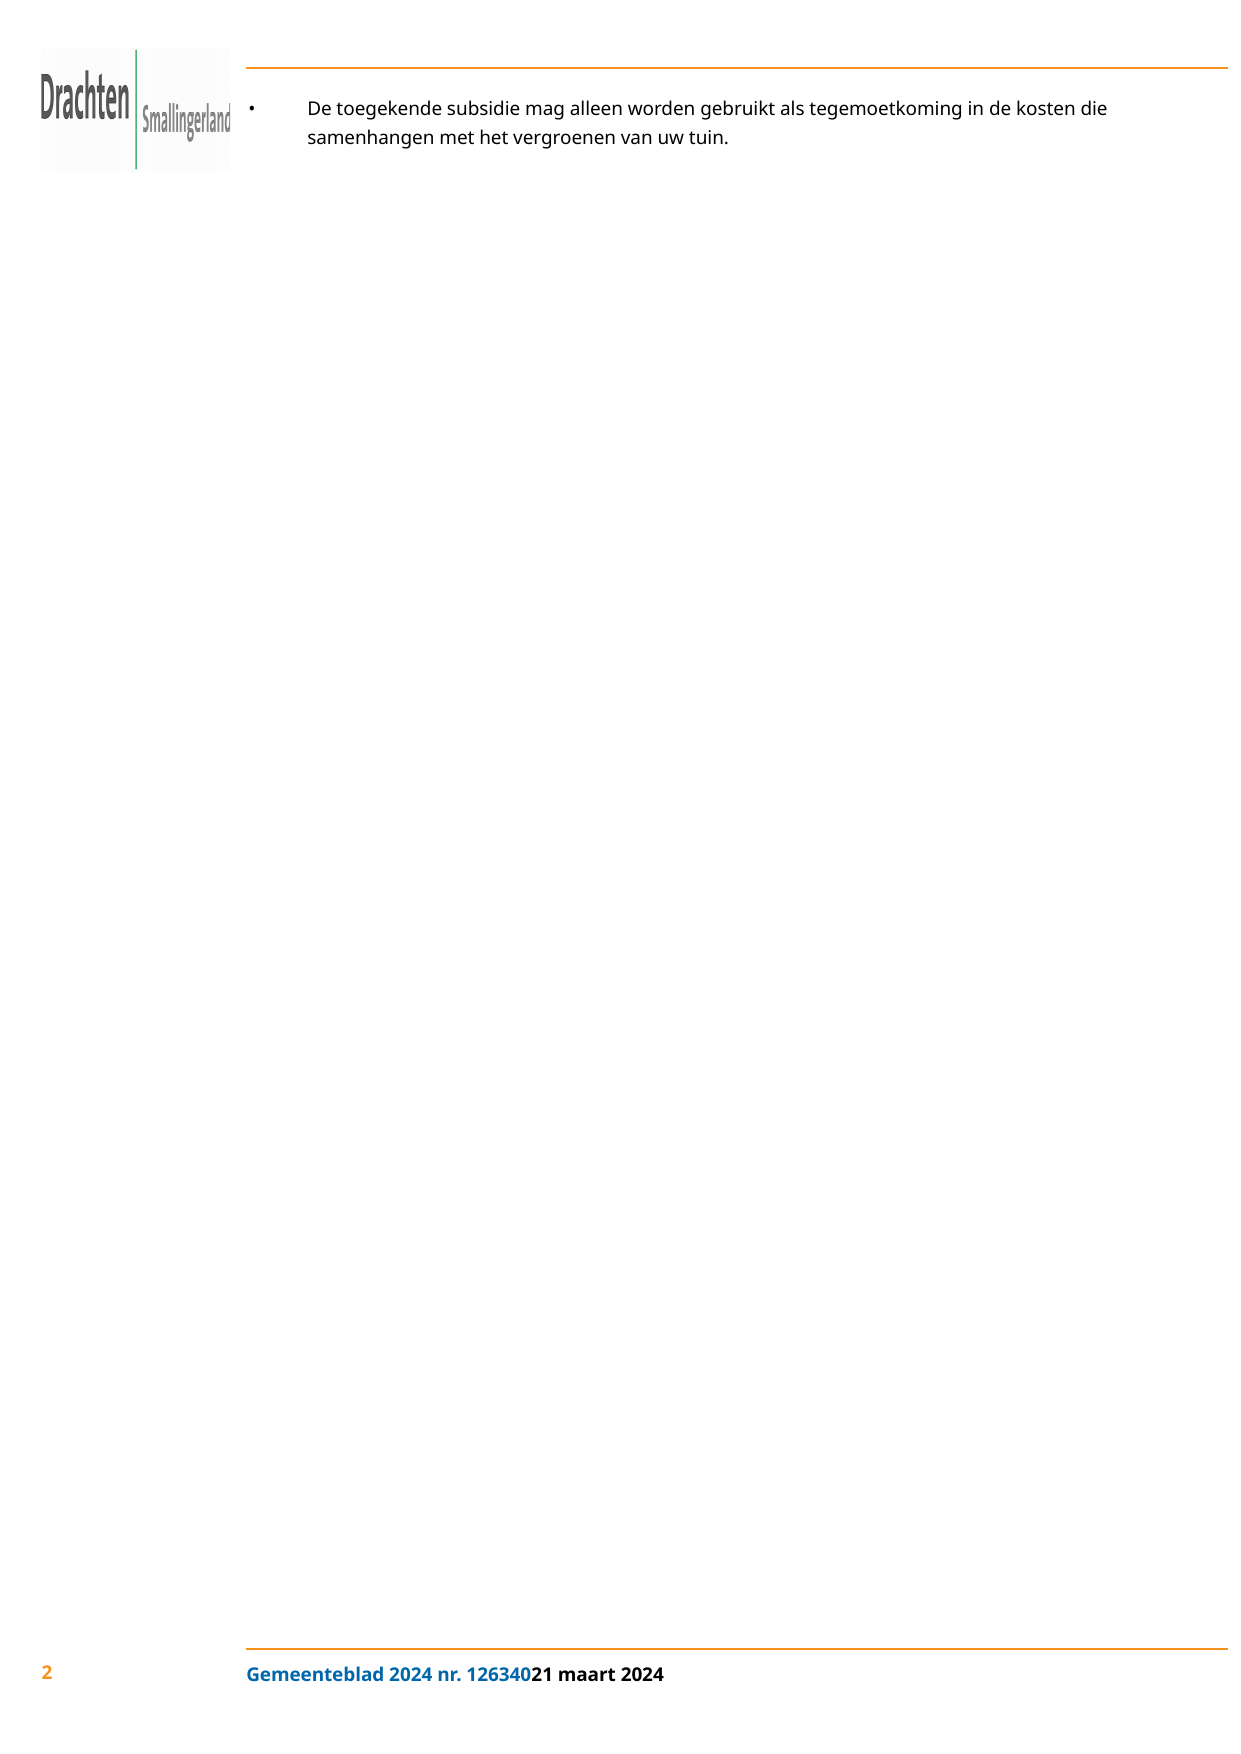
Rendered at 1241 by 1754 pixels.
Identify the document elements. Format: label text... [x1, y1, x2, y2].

picture [41, 47, 231, 172]
list De toegekende subsidie mag alleen worden gebruikt als tegemoetkoming in de kosten die samenhangen met het vergroenen van uw tuin. [248, 95, 1152, 150]
